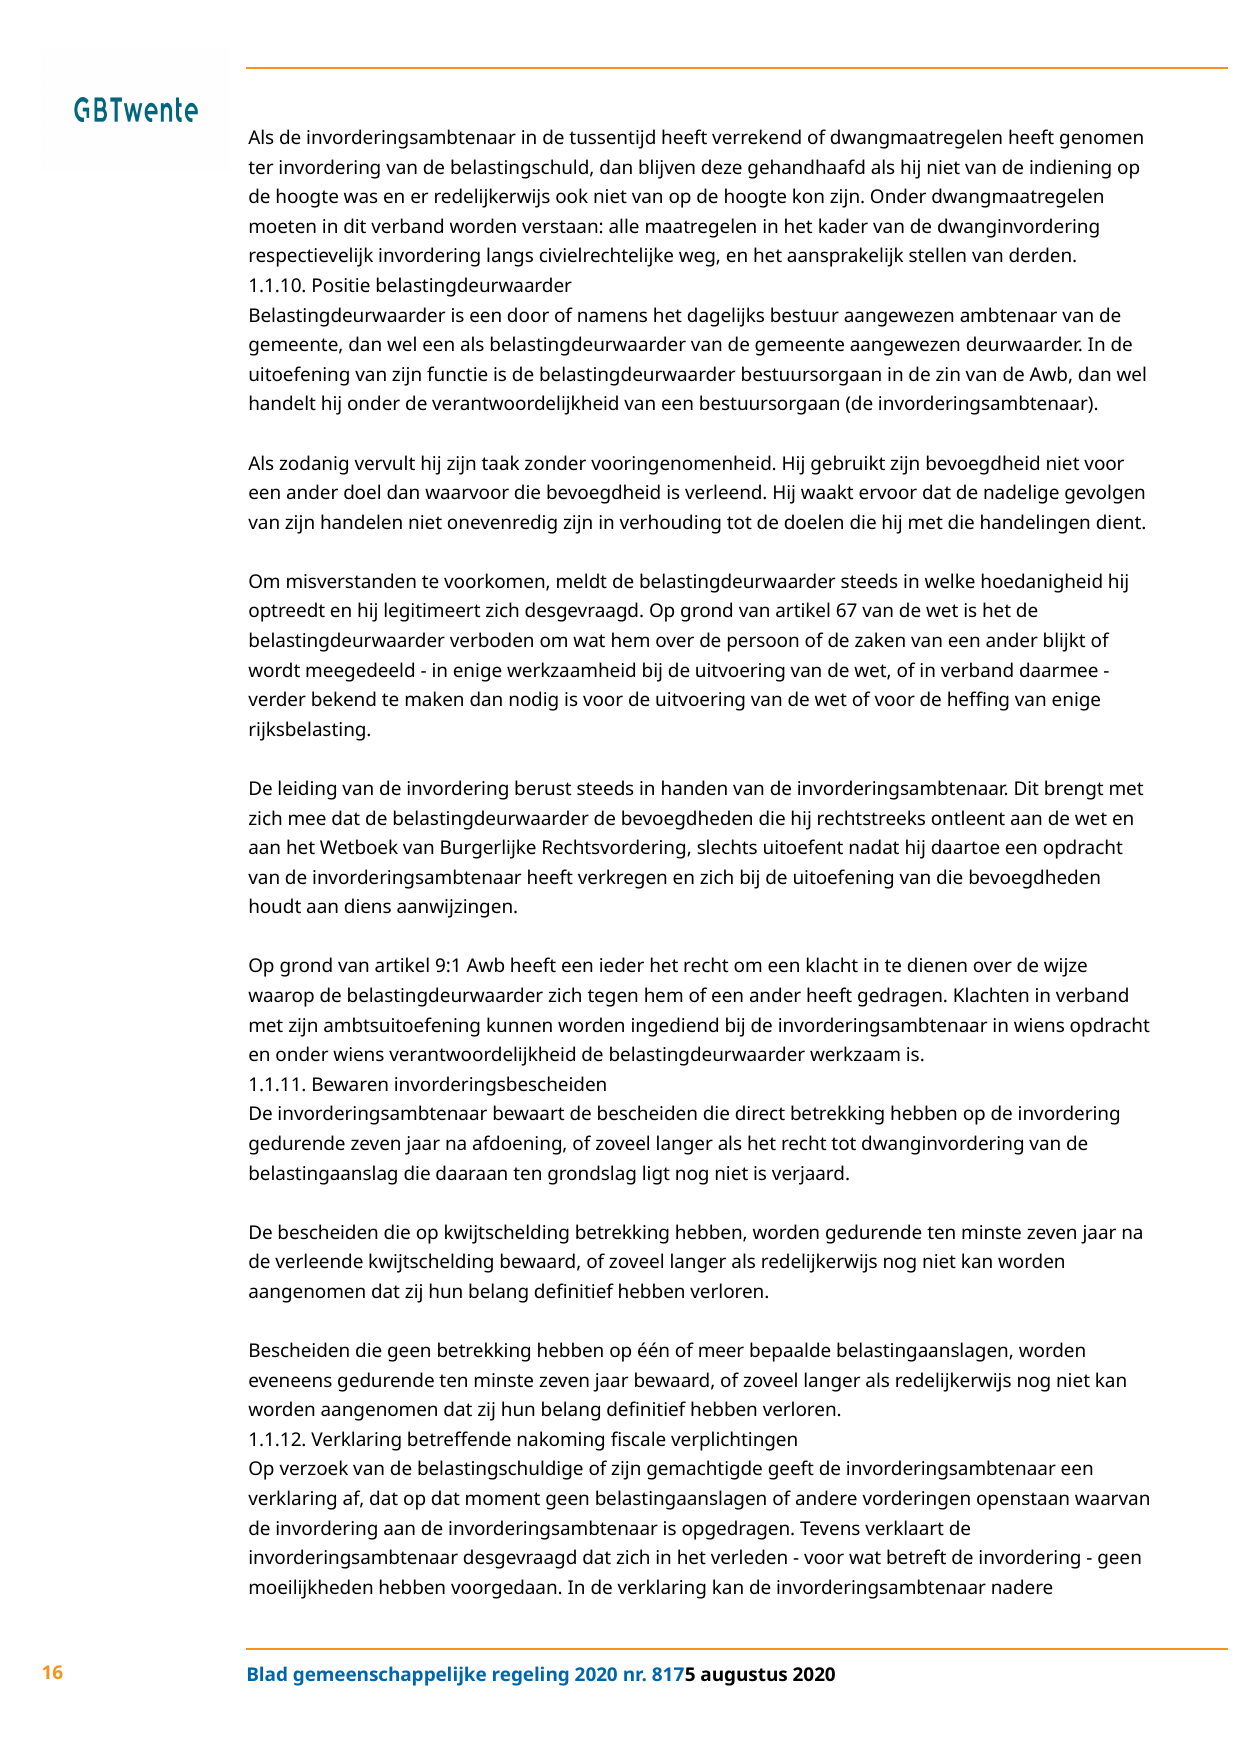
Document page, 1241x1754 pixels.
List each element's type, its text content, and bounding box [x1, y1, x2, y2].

text 1.1.10. Positie belastingdeurwaarder [248, 272, 1152, 298]
text Om misverstanden te voorkomen, meldt de belastingdeurwaarder steeds in welke hoedanigheid hij optreedt en hij legitimeert zich desgevraagd. Op grond van artikel 67 van de wet is het de belastingdeurwaarder verboden om wat hem over de persoon of de zaken van een ander blijkt of wordt meegedeeld - in enige werkzaamheid bij de uitvoering van de wet, of in verband daarmee - verder bekend te maken dan nodig is voor de uitvoering van de wet of voor de heffing van enige rijksbelasting. [248, 568, 1152, 742]
text Op verzoek van de belastingschuldige of zijn gemachtigde geeft de invorderingsambtenaar een verklaring af, dat op dat moment geen belastingaanslagen of andere vorderingen openstaan waarvan de invordering aan de invorderingsambtenaar is opgedragen. Tevens verklaart de invorderingsambtenaar desgevraagd dat zich in het verleden - voor wat betreft de invordering - geen moeilijkheden hebben voorgedaan. In de verklaring kan de invorderingsambtenaar nadere [248, 1456, 1152, 1600]
text De invorderingsambtenaar bewaart de bescheiden die direct betrekking hebben op de invordering gedurende zeven jaar na afdoening, of zoveel langer als het recht tot dwanginvordering van de belastingaanslag die daaraan ten grondslag ligt nog niet is verjaard. [248, 1101, 1152, 1186]
text Als de invorderingsambtenaar in de tussentijd heeft verrekend of dwangmaatregelen heeft genomen ter invordering van de belastingschuld, dan blijven deze gehandhaafd als hij niet van de indiening op de hoogte was en er redelijkerwijs ook niet van op de hoogte kon zijn. Onder dwangmaatregelen moeten in dit verband worden verstaan: alle maatregelen in het kader van de dwanginvordering respectievelijk invordering langs civielrechtelijke weg, en het aansprakelijk stellen van derden. [248, 124, 1152, 268]
text 1.1.11. Bewaren invorderingsbescheiden [248, 1071, 1152, 1097]
text Op grond van artikel 9:1 Awb heeft een ieder het recht om een klacht in te dienen over de wijze waarop de belastingdeurwaarder zich tegen hem of een ander heeft gedragen. Klachten in verband met zijn ambtsuitoefening kunnen worden ingediend bij de invorderingsambtenaar in wiens opdracht en onder wiens verantwoordelijkheid de belastingdeurwaarder werkzaam is. [248, 953, 1152, 1067]
picture [41, 47, 231, 172]
text 1.1.12. Verklaring betreffende nakoming fiscale verplichtingen [248, 1426, 1152, 1452]
text Als zodanig vervult hij zijn taak zonder vooringenomenheid. Hij gebruikt zijn bevoegdheid niet voor een ander doel dan waarvoor die bevoegdheid is verleend. Hij waakt ervoor dat de nadelige gevolgen van zijn handelen niet onevenredig zijn in verhouding tot de doelen die hij met die handelingen dient. [248, 450, 1152, 535]
text De bescheiden die op kwijtschelding betrekking hebben, worden gedurende ten minste zeven jaar na de verleende kwijtschelding bewaard, of zoveel langer als redelijkerwijs nog niet kan worden aangenomen dat zij hun belang definitief hebben verloren. [248, 1219, 1152, 1304]
text De leiding van de invordering berust steeds in handen van de invorderingsambtenaar. Dit brengt met zich mee dat de belastingdeurwaarder de bevoegdheden die hij rechtstreeks ontleent aan de wet en aan het Wetboek van Burgerlijke Rechtsvordering, slechts uitoefent nadat hij daartoe een opdracht van de invorderingsambtenaar heeft verkregen en zich bij de uitoefening van die bevoegdheden houdt aan diens aanwijzingen. [248, 775, 1152, 919]
text Belastingdeurwaarder is een door of namens het dagelijks bestuur aangewezen ambtenaar van de gemeente, dan wel een als belastingdeurwaarder van de gemeente aangewezen deurwaarder. In de uitoefening van zijn functie is de belastingdeurwaarder bestuursorgaan in de zin van de Awb, dan wel handelt hij onder de verantwoordelijkheid van een bestuursorgaan (de invorderingsambtenaar). [248, 302, 1152, 416]
text Bescheiden die geen betrekking hebben op één of meer bepaalde belastingaanslagen, worden eveneens gedurende ten minste zeven jaar bewaard, of zoveel langer als redelijkerwijs nog niet kan worden aangenomen dat zij hun belang definitief hebben verloren. [248, 1337, 1152, 1422]
